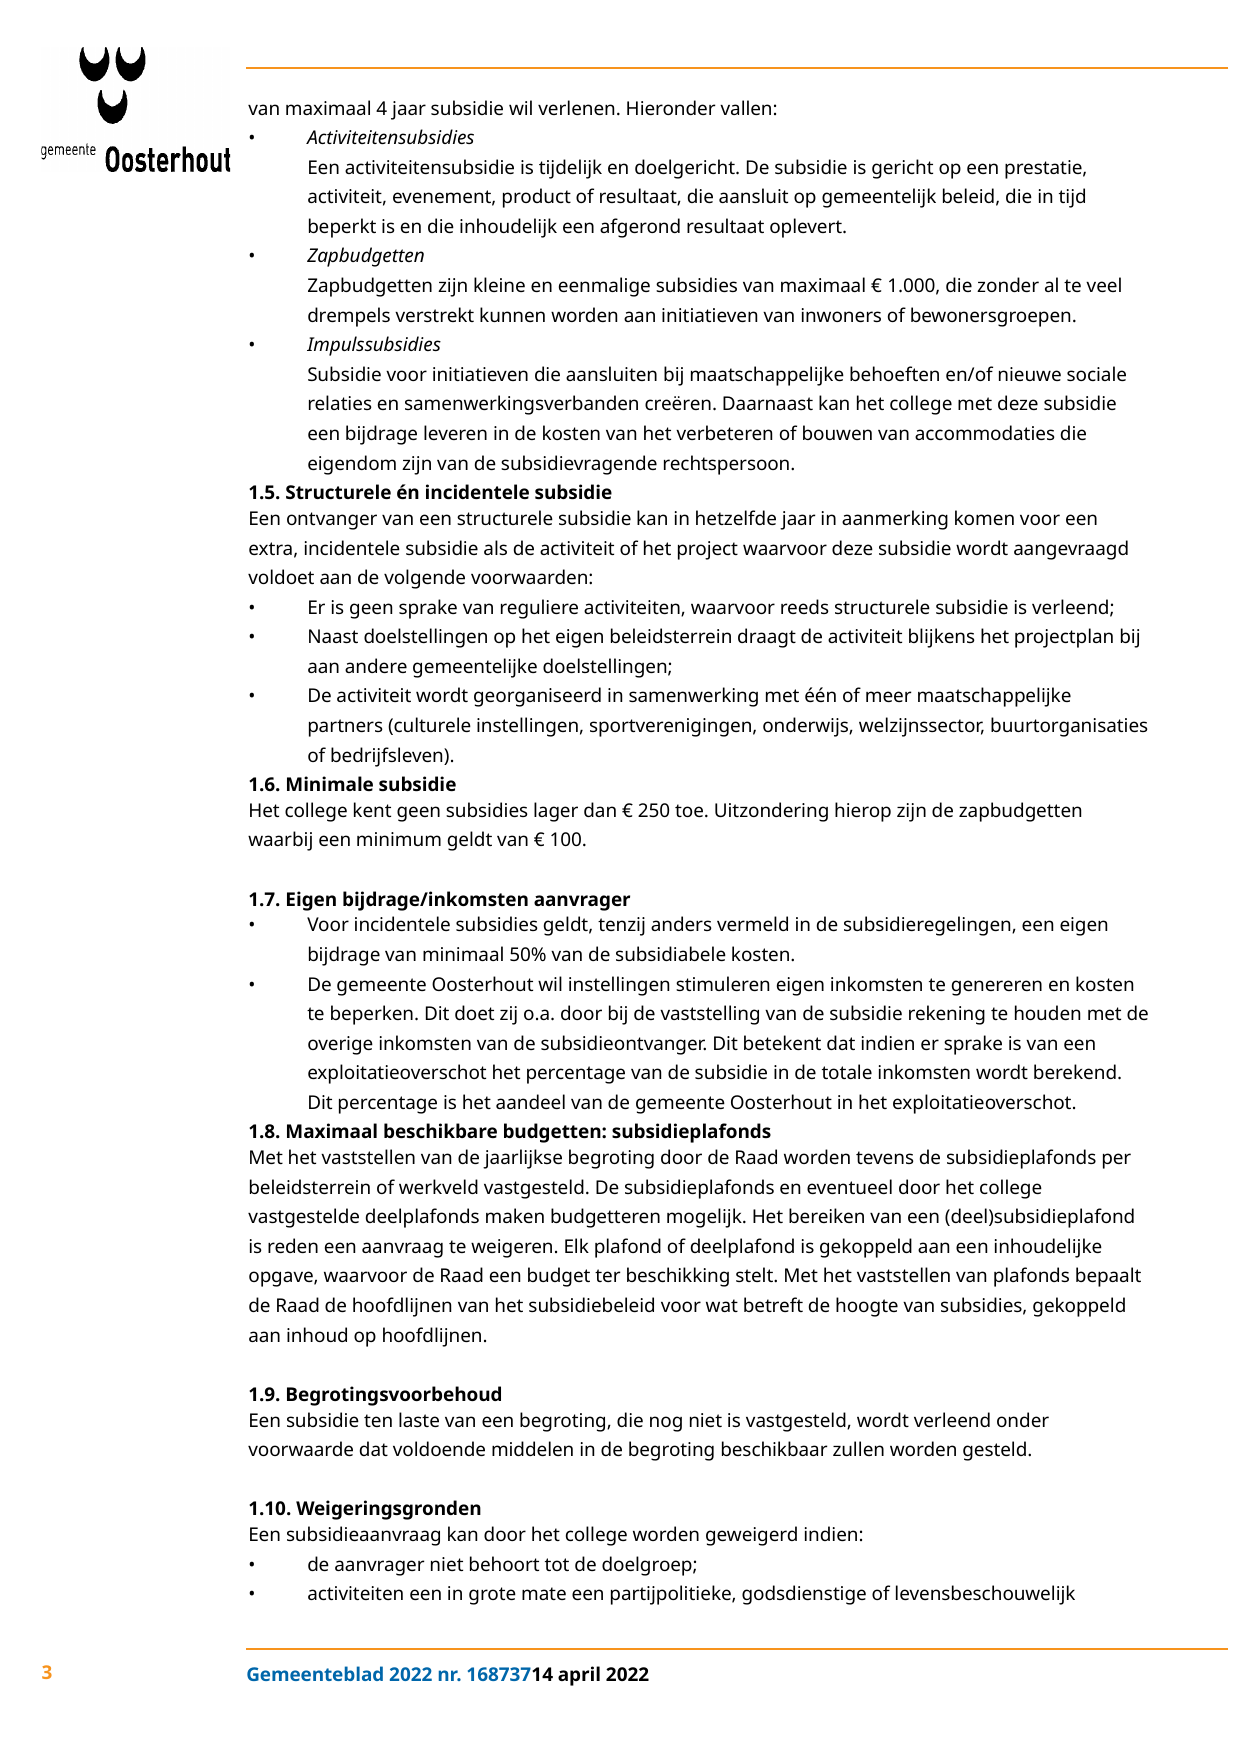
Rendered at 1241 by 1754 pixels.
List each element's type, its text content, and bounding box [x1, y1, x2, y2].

list De activiteit wordt georganiseerd in samenwerking met één of meer maatschappelijke partners (culturele instellingen, sportverenigingen, onderwijs, welzijnssector, buurtorganisaties of bedrijfsleven). [248, 683, 1152, 767]
list activiteiten een in grote mate een partijpolitieke, godsdienstige of levensbeschouwelijk [248, 1580, 1152, 1606]
list Activiteitensubsidies [248, 124, 1152, 150]
list de aanvrager niet behoort tot de doelgroep; [248, 1551, 1152, 1577]
picture [41, 47, 231, 172]
list Voor incidentele subsidies geldt, tenzij anders vermeld in de subsidieregelingen, een eigen bijdrage van minimaal 50% van de subsidiabele kosten. [248, 912, 1152, 967]
list Een activiteitensubsidie is tijdelijk en doelgericht. De subsidie is gericht op een prestatie, activiteit, evenement, product of resultaat, die aansluit op gemeentelijk beleid, die in tijd beperkt is en die inhoudelijk een afgerond resultaat oplevert. [248, 154, 1152, 239]
text Het college kent geen subsidies lager dan € 250 toe. Uitzondering hierop zijn de zapbudgetten waarbij een minimum geldt van € 100. [248, 797, 1152, 852]
text 1.6. Minimale subsidie [248, 771, 1152, 797]
list Subsidie voor initiatieven die aansluiten bij maatschappelijke behoeften en/of nieuwe sociale relaties en samenwerkingsverbanden creëren. Daarnaast kan het college met deze subsidie een bijdrage leveren in de kosten van het verbeteren of bouwen van accommodaties die eigendom zijn van de subsidievragende rechtspersoon. [248, 361, 1152, 476]
text 1.5. Structurele én incidentele subsidie [248, 479, 1152, 505]
text 1.8. Maximaal beschikbare budgetten: subsidieplafonds [248, 1119, 1152, 1144]
text van maximaal 4 jaar subsidie wil verlenen. Hieronder vallen: [248, 95, 1152, 121]
list Er is geen sprake van reguliere activiteiten, waarvoor reeds structurele subsidie is verleend; [248, 594, 1152, 619]
list De gemeente Oosterhout wil instellingen stimuleren eigen inkomsten te genereren en kosten te beperken. Dit doet zij o.a. door bij de vaststelling van de subsidie rekening te houden met de overige inkomsten van de subsidieontvanger. Dit betekent dat indien er sprake is van een exploitatieoverschot het percentage van de subsidie in de totale inkomsten wordt berekend. Dit percentage is het aandeel van de gemeente Oosterhout in het exploitatieoverschot. [248, 971, 1152, 1115]
text 1.9. Begrotingsvoorbehoud [248, 1381, 1152, 1407]
text Met het vaststellen van de jaarlijkse begroting door de Raad worden tevens de subsidieplafonds per beleidsterrein of werkveld vastgesteld. De subsidieplafonds en eventueel door het college vastgestelde deelplafonds maken budgetteren mogelijk. Het bereiken van een (deel)subsidieplafond is reden een aanvraag te weigeren. Elk plafond of deelplafond is gekoppeld aan een inhoudelijke opgave, waarvoor de Raad een budget ter beschikking stelt. Met het vaststellen van plafonds bepaalt de Raad de hoofdlijnen van het subsidiebeleid voor wat betreft de hoogte van subsidies, gekoppeld aan inhoud op hoofdlijnen. [248, 1144, 1152, 1348]
text 1.7. Eigen bijdrage/inkomsten aanvrager [248, 886, 1152, 912]
text Een subsidie ten laste van een begroting, die nog niet is vastgesteld, wordt verleend onder voorwaarde dat voldoende middelen in de begroting beschikbaar zullen worden gesteld. [248, 1407, 1152, 1462]
text Een ontvanger van een structurele subsidie kan in hetzelfde jaar in aanmerking komen voor een extra, incidentele subsidie als de activiteit of het project waarvoor deze subsidie wordt aangevraagd voldoet aan de volgende voorwaarden: [248, 505, 1152, 590]
list Zapbudgetten zijn kleine en eenmalige subsidies van maximaal € 1.000, die zonder al te veel drempels verstrekt kunnen worden aan initiatieven van inwoners of bewonersgroepen. [248, 272, 1152, 328]
list Zapbudgetten [248, 243, 1152, 268]
text 1.10. Weigeringsgronden [248, 1496, 1152, 1521]
text Een subsidieaanvraag kan door het college worden geweigerd indien: [248, 1521, 1152, 1547]
list Impulssubsidies [248, 331, 1152, 357]
list Naast doelstellingen op het eigen beleidsterrein draagt de activiteit blijkens het projectplan bij aan andere gemeentelijke doelstellingen; [248, 623, 1152, 679]
